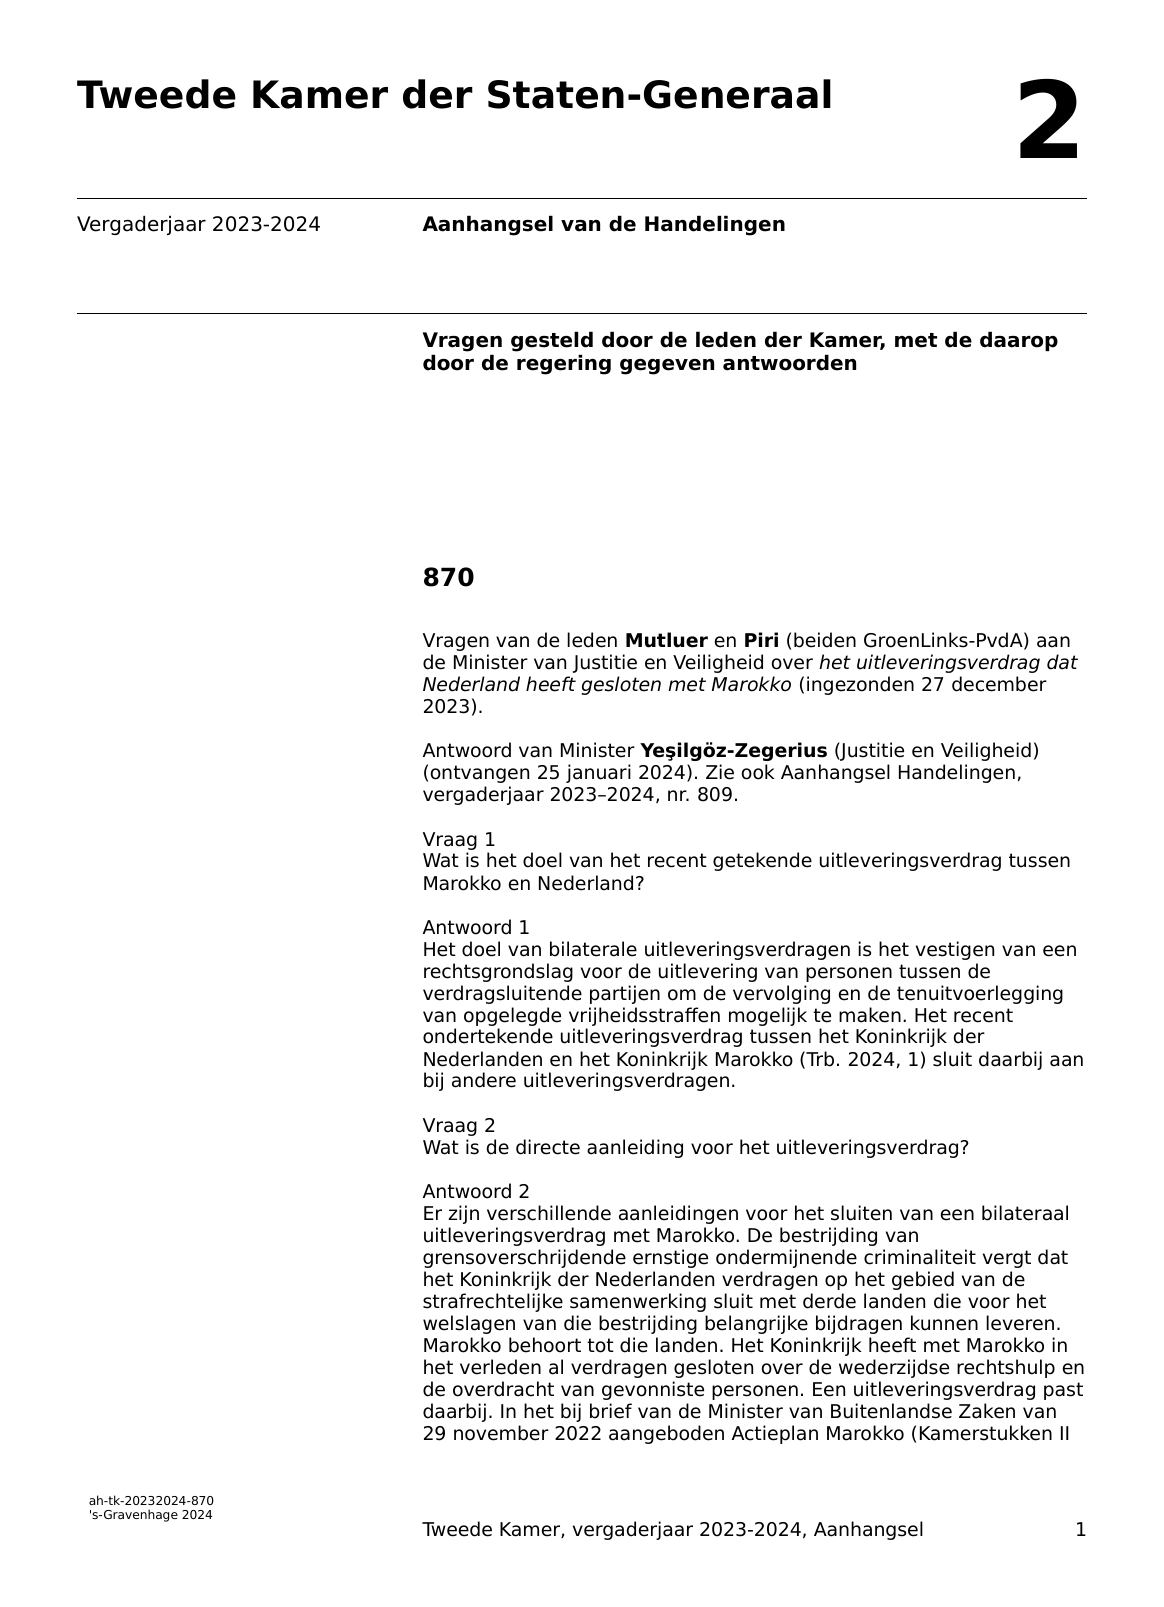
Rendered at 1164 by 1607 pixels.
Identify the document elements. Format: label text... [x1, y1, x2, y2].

text Er zijn verschillende aanleidingen voor het sluiten van een bilateraal uitleveringsverdrag met Marokko. De bestrijding van grensoverschrijdende ernstige ondermijnende criminaliteit vergt dat het Koninkrijk der Nederlanden verdragen op het gebied van de strafrechtelijke samenwerking sluit met derde landen die voor het welslagen van die bestrijding belangrijke bijdragen kunnen leveren. Marokko behoort tot die landen. Het Koninkrijk heeft met Marokko in het verleden al verdragen gesloten over de wederzijdse rechtshulp en de overdracht van gevonniste personen. Een uitleveringsverdrag past daarbij. In het bij brief van de Minister van Buitenlandse Zaken van 29 november 2022 aangeboden Actieplan Marokko (Kamerstukken II [422, 1203, 1087, 1444]
text Wat is het doel van het recent getekende uitleveringsverdrag tussen Marokko en Nederland? [422, 850, 1087, 894]
text Wat is de directe aanleiding voor het uitleveringsverdrag? [422, 1137, 1087, 1158]
text Vraag 2 [422, 1114, 1087, 1137]
text Antwoord 1 [422, 917, 1087, 938]
table_cell Vergaderjaar 2023-2024 [77, 199, 422, 313]
text 's-Gravenhage 2024 [88, 1508, 323, 1522]
text Vragen van de leden Mutluer en Piri (beiden GroenLinks-PvdA) aan de Minister van Justitie en Veiligheid over het uitleveringsverdrag dat Nederland heeft gesloten met Marokko (ingezonden 27 december 2023). [422, 630, 1087, 718]
table_cell [77, 314, 422, 375]
text Vraag 1 [422, 828, 1087, 850]
table_cell Vragen gesteld door de leden der Kamer, met de daarop door de regering gegeven antwoorden [422, 314, 1087, 375]
table_cell Aanhangsel van de Handelingen [422, 199, 1087, 313]
table_header 2 [886, 59, 1087, 198]
table_header Tweede Kamer der Staten-Generaal [77, 59, 886, 198]
text Het doel van bilaterale uitleveringsverdragen is het vestigen van een rechtsgrondslag voor de uitlevering van personen tussen de verdragsluitende partijen om de vervolging en de tenuitvoerlegging van opgelegde vrijheidsstraffen mogelijk te maken. Het recent ondertekende uitleveringsverdrag tussen het Koninkrijk der Nederlanden en het Koninkrijk Marokko (Trb. 2024, 1) sluit daarbij aan bij andere uitleveringsverdragen. [422, 938, 1087, 1092]
text Antwoord 2 [422, 1181, 1087, 1203]
text 870 [422, 563, 1087, 592]
text ah-tk-20232024-870 [88, 1494, 323, 1508]
text Antwoord van Minister Yeşilgöz-Zegerius (Justitie en Veiligheid) (ontvangen 25 januari 2024). Zie ook Aanhangsel Handelingen, vergaderjaar 2023–2024, nr. 809. [422, 740, 1087, 806]
